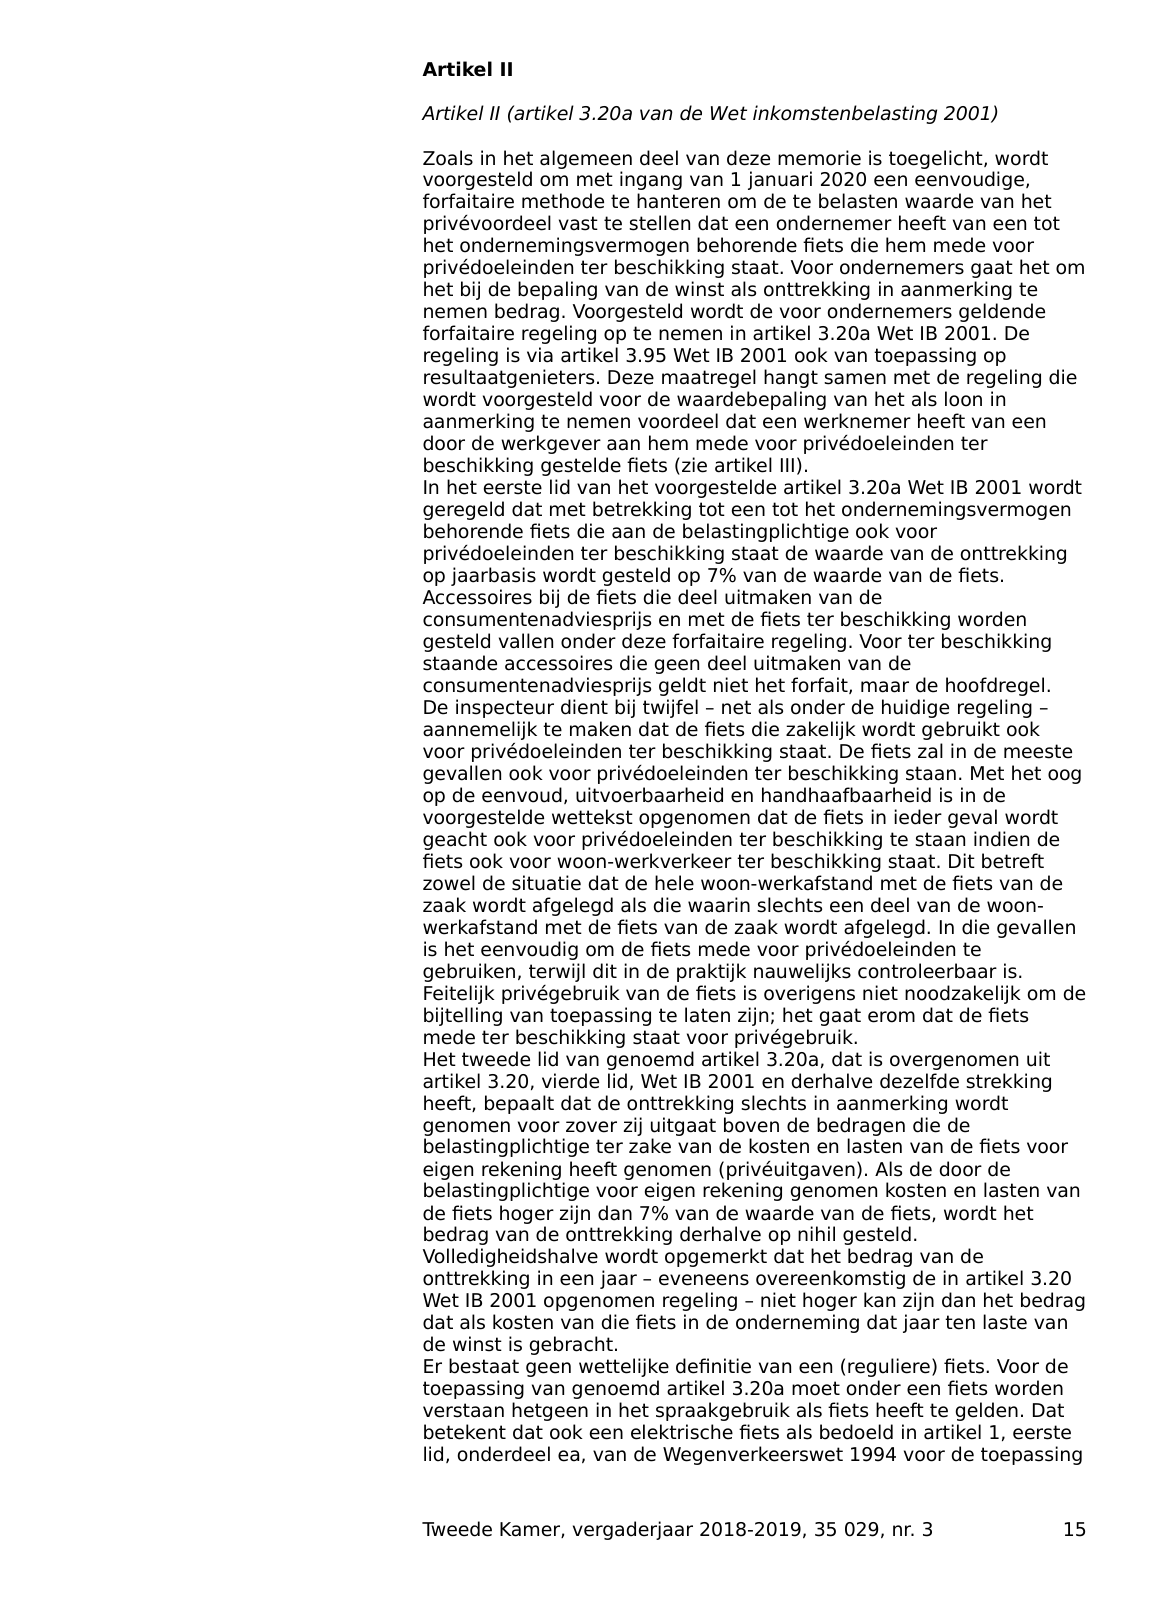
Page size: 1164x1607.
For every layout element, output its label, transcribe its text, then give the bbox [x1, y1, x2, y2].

subtitle Artikel II (artikel 3.20a van de Wet inkomstenbelasting 2001) [422, 103, 1087, 125]
text Zoals in het algemeen deel van deze memorie is toegelicht, wordt voorgesteld om met ingang van 1 januari 2020 een eenvoudige, forfaitaire methode te hanteren om de te belasten waarde van het privévoordeel vast te stellen dat een ondernemer heeft van een tot het ondernemingsvermogen behorende fiets die hem mede voor privédoeleinden ter beschikking staat. Voor ondernemers gaat het om het bij de bepaling van de winst als onttrekking in aanmerking te nemen bedrag. Voorgesteld wordt de voor ondernemers geldende forfaitaire regeling op te nemen in artikel 3.20a Wet IB 2001. De regeling is via artikel 3.95 Wet IB 2001 ook van toepassing op resultaatgenieters. Deze maatregel hangt samen met de regeling die wordt voorgesteld voor de waardebepaling van het als loon in aanmerking te nemen voordeel dat een werknemer heeft van een door de werkgever aan hem mede voor privédoeleinden ter beschikking gestelde fiets (zie artikel III). [422, 147, 1087, 477]
subtitle Artikel II [422, 59, 1087, 81]
text In het eerste lid van het voorgestelde artikel 3.20a Wet IB 2001 wordt geregeld dat met betrekking tot een tot het ondernemingsvermogen behorende fiets die aan de belastingplichtige ook voor privédoeleinden ter beschikking staat de waarde van de onttrekking op jaarbasis wordt gesteld op 7% van de waarde van de fiets. Accessoires bij de fiets die deel uitmaken van de consumentenadviesprijs en met de fiets ter beschikking worden gesteld vallen onder deze forfaitaire regeling. Voor ter beschikking staande accessoires die geen deel uitmaken van de consumentenadviesprijs geldt niet het forfait, maar de hoofdregel. [422, 477, 1087, 697]
text Er bestaat geen wettelijke definitie van een (reguliere) fiets. Voor de toepassing van genoemd artikel 3.20a moet onder een fiets worden verstaan hetgeen in het spraakgebruik als fiets heeft te gelden. Dat betekent dat ook een elektrische fiets als bedoeld in artikel 1, eerste lid, onderdeel ea, van de Wegenverkeerswet 1994 voor de toepassing [422, 1356, 1087, 1466]
text De inspecteur dient bij twijfel – net als onder de huidige regeling – aannemelijk te maken dat de fiets die zakelijk wordt gebruikt ook voor privédoeleinden ter beschikking staat. De fiets zal in de meeste gevallen ook voor privédoeleinden ter beschikking staan. Met het oog op de eenvoud, uitvoerbaarheid en handhaafbaarheid is in de voorgestelde wettekst opgenomen dat de fiets in ieder geval wordt geacht ook voor privédoeleinden ter beschikking te staan indien de fiets ook voor woon-werkverkeer ter beschikking staat. Dit betreft zowel de situatie dat de hele woon-werkafstand met de fiets van de zaak wordt afgelegd als die waarin slechts een deel van de woon-werkafstand met de fiets van de zaak wordt afgelegd. In die gevallen is het eenvoudig om de fiets mede voor privédoeleinden te gebruiken, terwijl dit in de praktijk nauwelijks controleerbaar is. Feitelijk privégebruik van de fiets is overigens niet noodzakelijk om de bijtelling van toepassing te laten zijn; het gaat erom dat de fiets mede ter beschikking staat voor privégebruik. [422, 697, 1087, 1048]
text Het tweede lid van genoemd artikel 3.20a, dat is overgenomen uit artikel 3.20, vierde lid, Wet IB 2001 en derhalve dezelfde strekking heeft, bepaalt dat de onttrekking slechts in aanmerking wordt genomen voor zover zij uitgaat boven de bedragen die de belastingplichtige ter zake van de kosten en lasten van de fiets voor eigen rekening heeft genomen (privéuitgaven). Als de door de belastingplichtige voor eigen rekening genomen kosten en lasten van de fiets hoger zijn dan 7% van de waarde van de fiets, wordt het bedrag van de onttrekking derhalve op nihil gesteld. Volledigheidshalve wordt opgemerkt dat het bedrag van de onttrekking in een jaar – eveneens overeenkomstig de in artikel 3.20 Wet IB 2001 opgenomen regeling – niet hoger kan zijn dan het bedrag dat als kosten van die fiets in de onderneming dat jaar ten laste van de winst is gebracht. [422, 1048, 1087, 1356]
